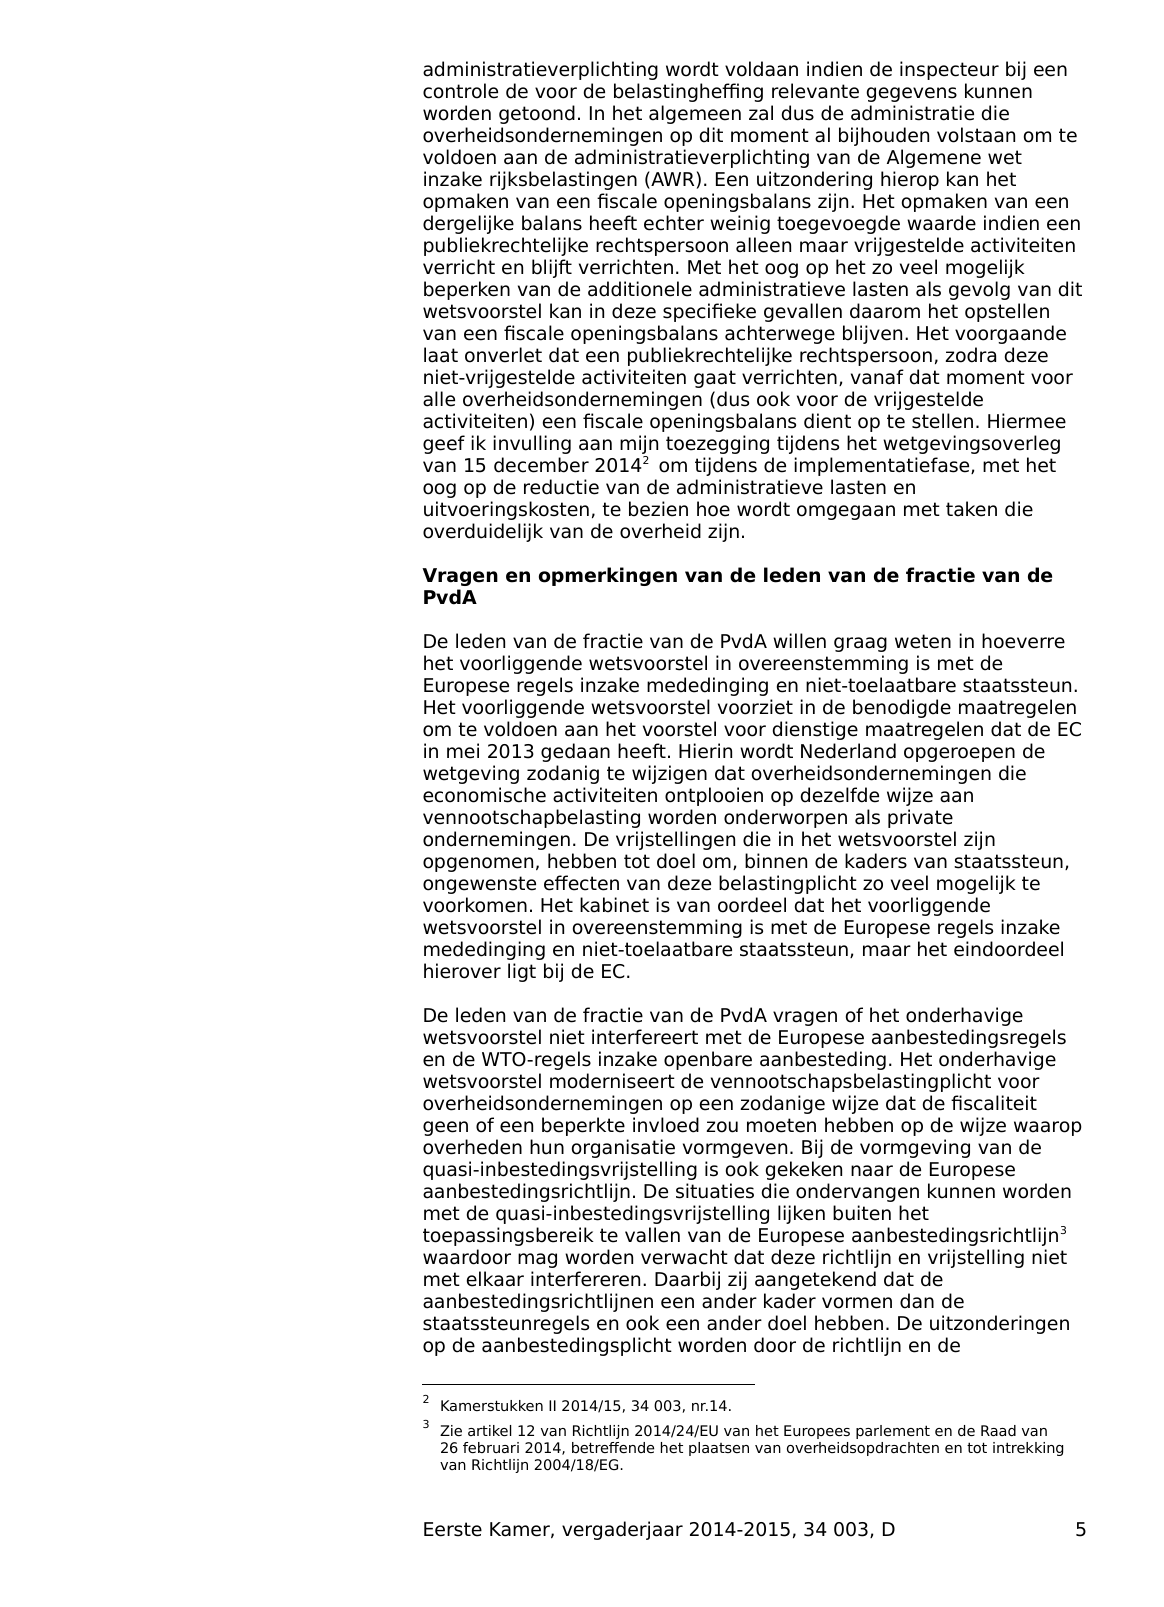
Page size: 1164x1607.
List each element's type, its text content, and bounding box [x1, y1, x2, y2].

text Het voorliggende wetsvoorstel voorziet in de benodigde maatregelen om te voldoen aan het voorstel voor dienstige maatregelen dat de EC in mei 2013 gedaan heeft. Hierin wordt Nederland opgeroepen de wetgeving zodanig te wijzigen dat overheidsondernemingen die economische activiteiten ontplooien op dezelfde wijze aan vennootschapbelasting worden onderworpen als private ondernemingen. De vrijstellingen die in het wetsvoorstel zijn opgenomen, hebben tot doel om, binnen de kaders van staatssteun, ongewenste effecten van deze belastingplicht zo veel mogelijk te voorkomen. Het kabinet is van oordeel dat het voorliggende wetsvoorstel in overeenstemming is met de Europese regels inzake mededinging en niet-toelaatbare staatssteun, maar het eindoordeel hierover ligt bij de EC. [422, 697, 1087, 983]
subtitle Vragen en opmerkingen van de leden van de fractie van de PvdA [422, 565, 1087, 609]
text Zie artikel 12 van Richtlijn 2014/24/EU van het Europees parlement en de Raad van 26 februari 2014, betreffende het plaatsen van overheidsopdrachten en tot intrekking van Richtlijn 2004/18/EG. [422, 1418, 1087, 1474]
text De leden van de fractie van de PvdA vragen of het onderhavige wetsvoorstel niet interfereert met de Europese aanbestedingsregels en de WTO-regels inzake openbare aanbesteding. Het onderhavige wetsvoorstel moderniseert de vennootschapsbelastingplicht voor overheidsondernemingen op een zodanige wijze dat de fiscaliteit geen of een beperkte invloed zou moeten hebben op de wijze waarop overheden hun organisatie vormgeven. Bij de vormgeving van de quasi-inbestedingsvrijstelling is ook gekeken naar de Europese aanbestedingsrichtlijn. De situaties die ondervangen kunnen worden met de quasi-inbestedingsvrijstelling lijken buiten het toepassingsbereik te vallen van de Europese aanbestedingsrichtlijn waardoor mag worden verwacht dat deze richtlijn en vrijstelling niet met elkaar interfereren. Daarbij zij aangetekend dat de aanbestedingsrichtlijnen een ander kader vormen dan de staatssteunregels en ook een ander doel hebben. De uitzonderingen op de aanbestedingsplicht worden door de richtlijn en de [422, 1005, 1087, 1356]
text De leden van de fractie van de PvdA willen graag weten in hoeverre het voorliggende wetsvoorstel in overeenstemming is met de Europese regels inzake mededinging en niet-toelaatbare staatssteun. [422, 631, 1087, 697]
text administratieverplichting wordt voldaan indien de inspecteur bij een controle de voor de belastingheffing relevante gegevens kunnen worden getoond. In het algemeen zal dus de administratie die overheidsondernemingen op dit moment al bijhouden volstaan om te voldoen aan de administratieverplichting van de Algemene wet inzake rijksbelastingen (AWR). Een uitzondering hierop kan het opmaken van een fiscale openingsbalans zijn. Het opmaken van een dergelijke balans heeft echter weinig toegevoegde waarde indien een publiekrechtelijke rechtspersoon alleen maar vrijgestelde activiteiten verricht en blijft verrichten. Met het oog op het zo veel mogelijk beperken van de additionele administratieve lasten als gevolg van dit wetsvoorstel kan in deze specifieke gevallen daarom het opstellen van een fiscale openingsbalans achterwege blijven. Het voorgaande laat onverlet dat een publiekrechtelijke rechtspersoon, zodra deze niet-vrijgestelde activiteiten gaat verrichten, vanaf dat moment voor alle overheidsondernemingen (dus ook voor de vrijgestelde activiteiten) een fiscale openingsbalans dient op te stellen. Hiermee geef ik invulling aan mijn toezegging tijdens het wetgevingsoverleg van 15 december 2014 om tijdens de implementatiefase, met het oog op de reductie van de administratieve lasten en uitvoeringskosten, te bezien hoe wordt omgegaan met taken die overduidelijk van de overheid zijn. [422, 59, 1087, 543]
text Kamerstukken II 2014/15, 34 003, nr.14. [422, 1393, 1087, 1416]
